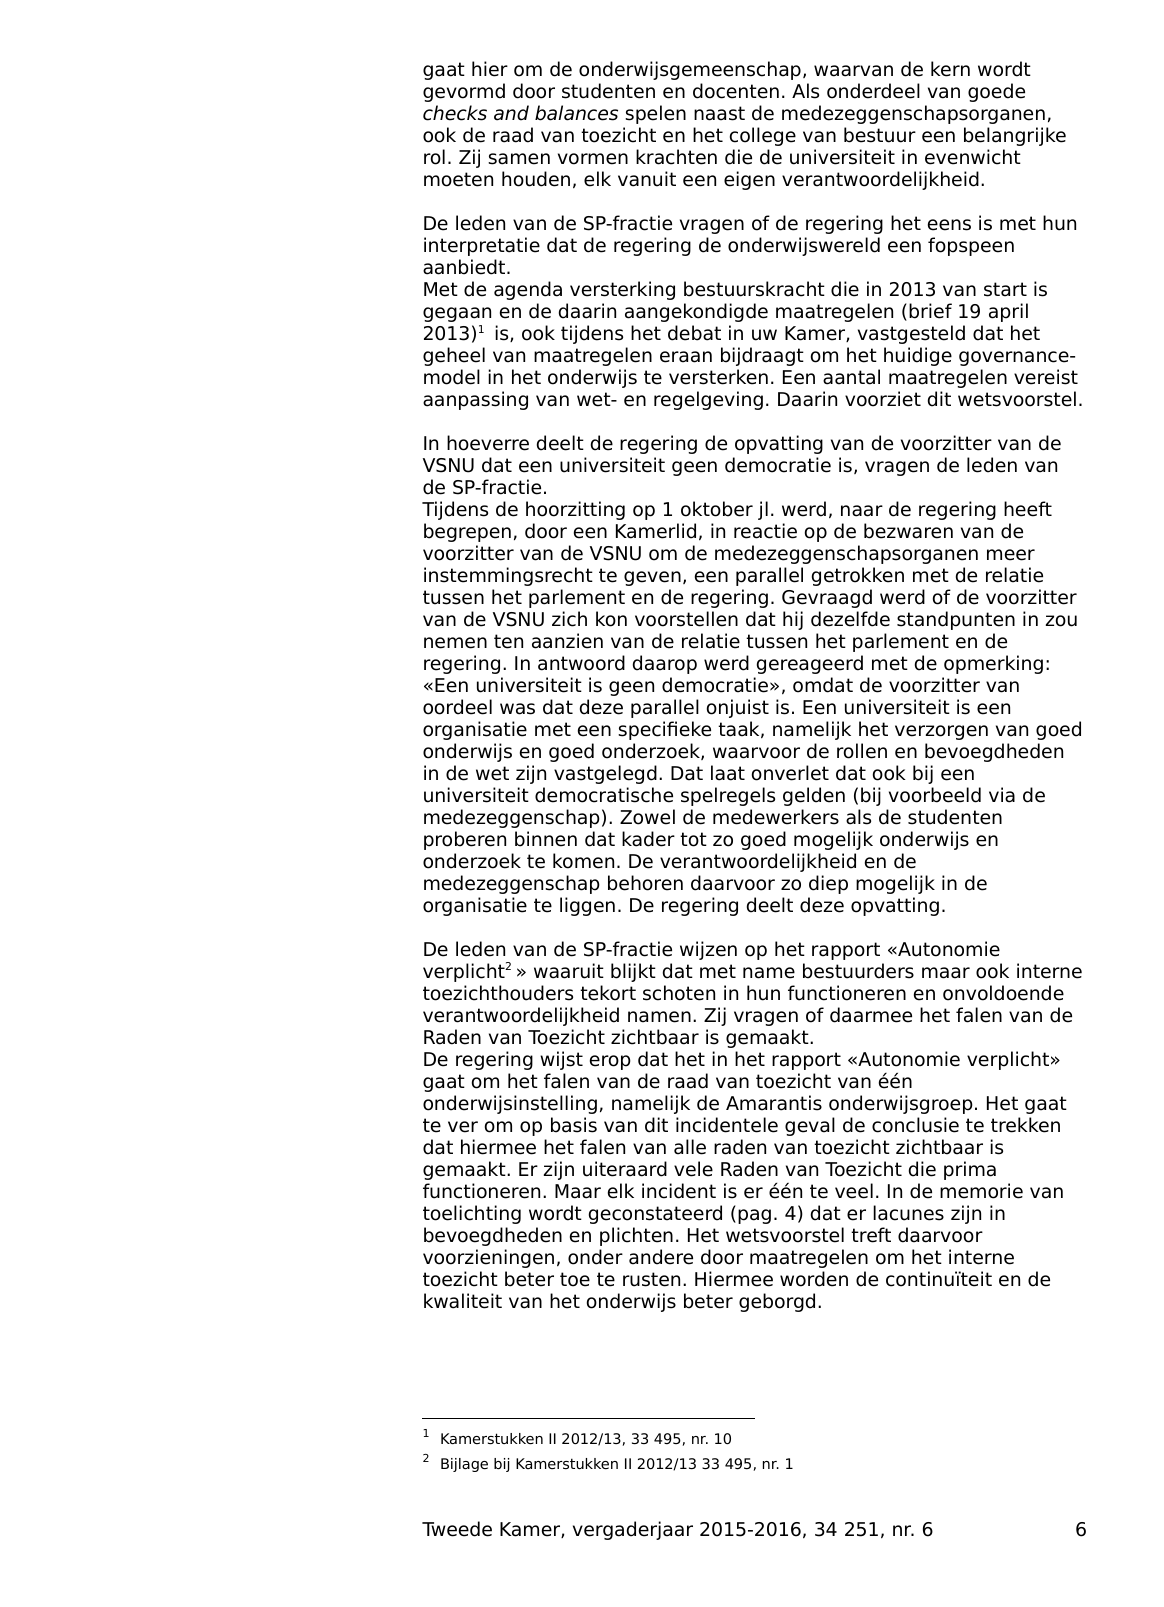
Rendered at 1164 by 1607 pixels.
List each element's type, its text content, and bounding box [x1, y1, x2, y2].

text De regering wijst erop dat het in het rapport «Autonomie verplicht» gaat om het falen van de raad van toezicht van één onderwijsinstelling, namelijk de Amarantis onderwijsgroep. Het gaat te ver om op basis van dit incidentele geval de conclusie te trekken dat hiermee het falen van alle raden van toezicht zichtbaar is gemaakt. Er zijn uiteraard vele Raden van Toezicht die prima functioneren. Maar elk incident is er één te veel. In de memorie van toelichting wordt geconstateerd (pag. 4) dat er lacunes zijn in bevoegdheden en plichten. Het wetsvoorstel treft daarvoor voorzieningen, onder andere door maatregelen om het interne toezicht beter toe te rusten. Hiermee worden de continuïteit en de kwaliteit van het onderwijs beter geborgd. [422, 1049, 1087, 1312]
text De leden van de SP-fractie wijzen op het rapport «Autonomie verplicht» waaruit blijkt dat met name bestuurders maar ook interne toezichthouders tekort schoten in hun functioneren en onvoldoende verantwoordelijkheid namen. Zij vragen of daarmee het falen van de Raden van Toezicht zichtbaar is gemaakt. [422, 939, 1087, 1049]
text In hoeverre deelt de regering de opvatting van de voorzitter van de VSNU dat een universiteit geen democratie is, vragen de leden van de SP-fractie. [422, 433, 1087, 499]
text Met de agenda versterking bestuurskracht die in 2013 van start is gegaan en de daarin aangekondigde maatregelen (brief 19 april 2013) is, ook tijdens het debat in uw Kamer, vastgesteld dat het geheel van maatregelen eraan bijdraagt om het huidige governance-model in het onderwijs te versterken. Een aantal maatregelen vereist aanpassing van wet- en regelgeving. Daarin voorziet dit wetsvoorstel. [422, 279, 1087, 411]
text Bijlage bij Kamerstukken II 2012/13 33 495, nr. 1 [422, 1452, 1087, 1474]
text Tijdens de hoorzitting op 1 oktober jl. werd, naar de regering heeft begrepen, door een Kamerlid, in reactie op de bezwaren van de voorzitter van de VSNU om de medezeggenschapsorganen meer instemmingsrecht te geven, een parallel getrokken met de relatie tussen het parlement en de regering. Gevraagd werd of de voorzitter van de VSNU zich kon voorstellen dat hij dezelfde standpunten in zou nemen ten aanzien van de relatie tussen het parlement en de regering. In antwoord daarop werd gereageerd met de opmerking: «Een universiteit is geen democratie», omdat de voorzitter van oordeel was dat deze parallel onjuist is. Een universiteit is een organisatie met een specifieke taak, namelijk het verzorgen van goed onderwijs en goed onderzoek, waarvoor de rollen en bevoegdheden in de wet zijn vastgelegd. Dat laat onverlet dat ook bij een universiteit democratische spelregels gelden (bij voorbeeld via de medezeggenschap). Zowel de medewerkers als de studenten proberen binnen dat kader tot zo goed mogelijk onderwijs en onderzoek te komen. De verantwoordelijkheid en de medezeggenschap behoren daarvoor zo diep mogelijk in de organisatie te liggen. De regering deelt deze opvatting. [422, 499, 1087, 917]
text De leden van de SP-fractie vragen of de regering het eens is met hun interpretatie dat de regering de onderwijswereld een fopspeen aanbiedt. [422, 213, 1087, 279]
text gaat hier om de onderwijsgemeenschap, waarvan de kern wordt gevormd door studenten en docenten. Als onderdeel van goede checks and balances spelen naast de medezeggenschapsorganen, ook de raad van toezicht en het college van bestuur een belangrijke rol. Zij samen vormen krachten die de universiteit in evenwicht moeten houden, elk vanuit een eigen verantwoordelijkheid. [422, 59, 1087, 191]
text Kamerstukken II 2012/13, 33 495, nr. 10 [422, 1427, 1087, 1449]
